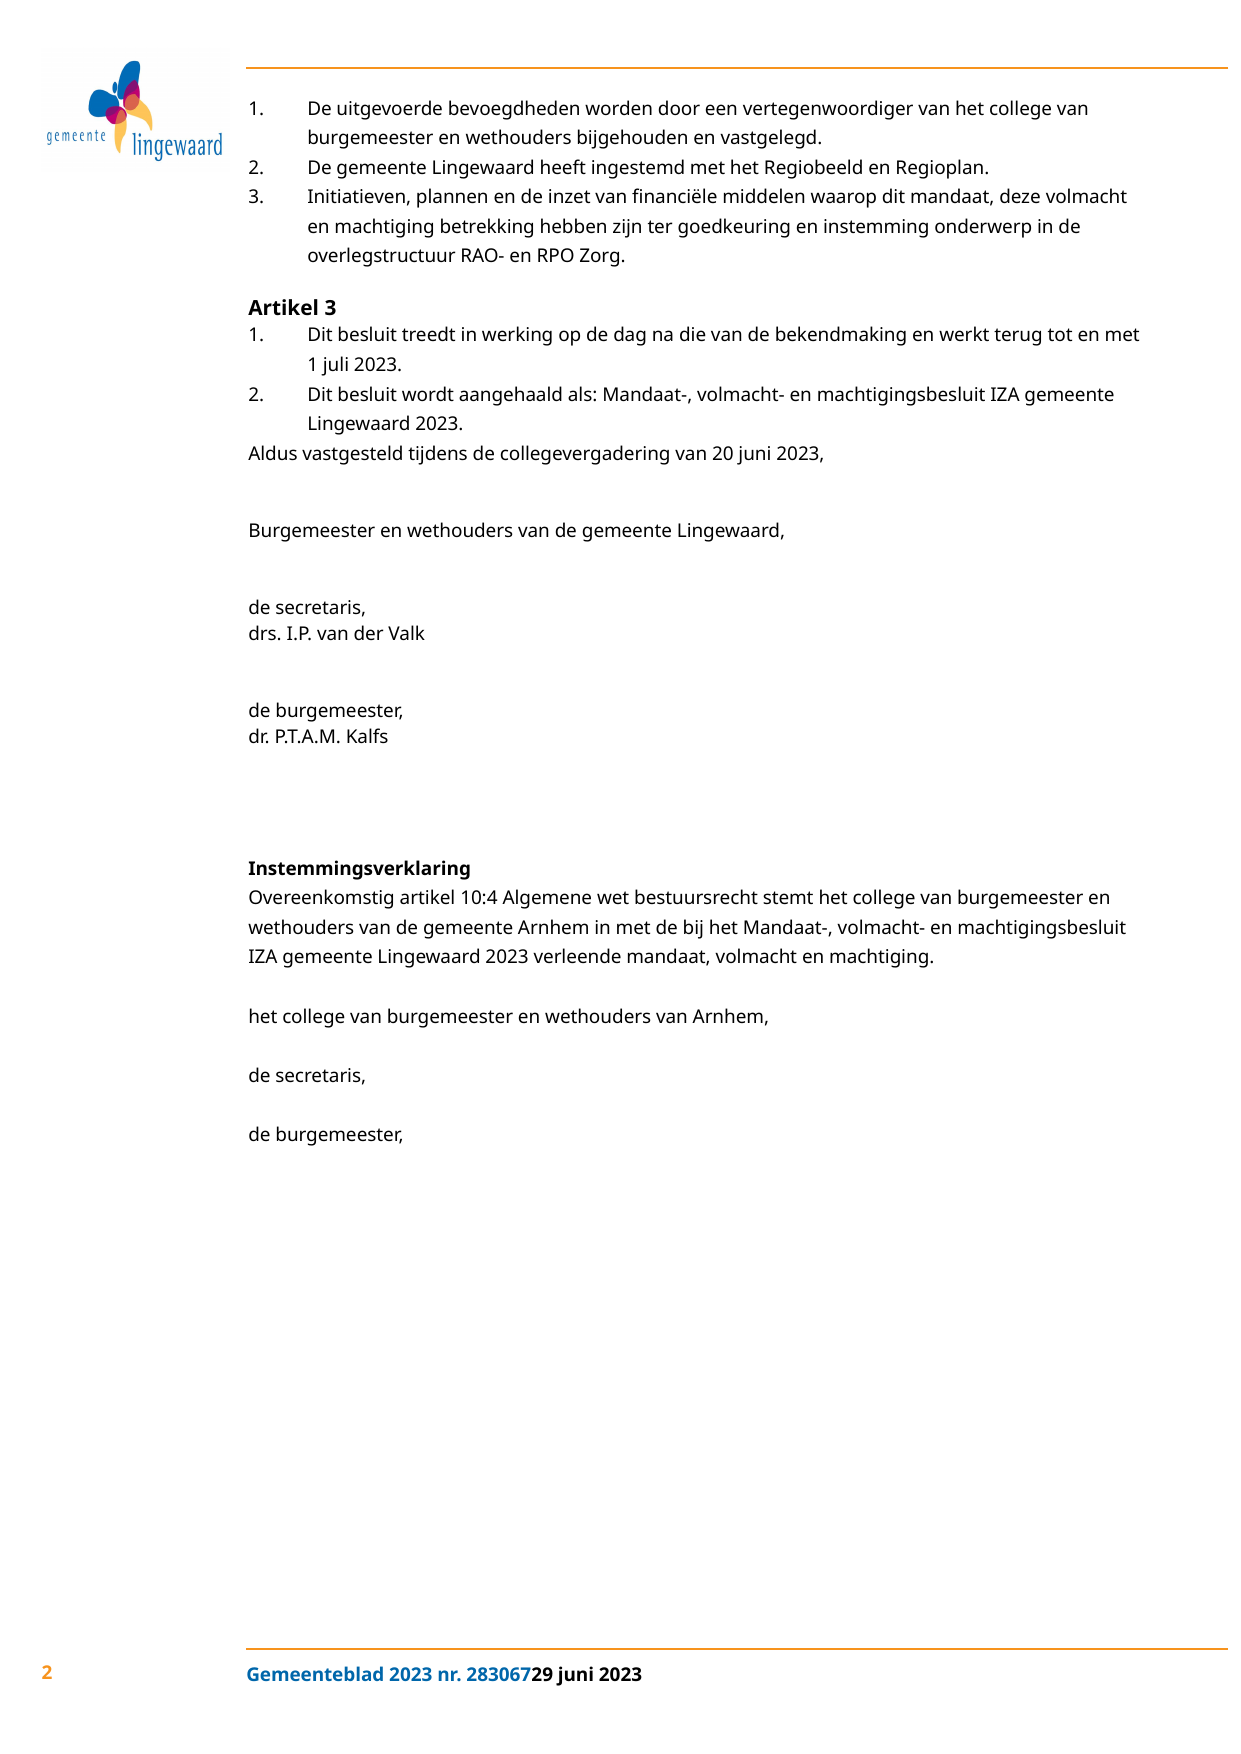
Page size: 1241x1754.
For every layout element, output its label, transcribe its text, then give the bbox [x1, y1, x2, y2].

list De gemeente Lingewaard heeft ingestemd met het Regiobeeld en Regioplan. [248, 154, 1152, 180]
text Instemmingsverklaring [248, 855, 1152, 881]
list De uitgevoerde bevoegdheden worden door een vertegenwoordiger van het college van burgemeester en wethouders bijgehouden en vastgelegd. [248, 95, 1152, 150]
list Initiatieven, plannen en de inzet van financiële middelen waarop dit mandaat, deze volmacht en machtiging betrekking hebben zijn ter goedkeuring en instemming onderwerp in de overlegstructuur RAO- en RPO Zorg. [248, 183, 1152, 268]
list Dit besluit treedt in werking op de dag na die van de bekendmaking en werkt terug tot en met 1 juli 2023. [248, 322, 1152, 377]
text de burgemeester, [248, 1121, 1152, 1147]
text Artikel 3 [248, 293, 1152, 322]
text Overeenkomstig artikel 10:4 Algemene wet bestuursrecht stemt het college van burgemeester en wethouders van de gemeente Arnhem in met de bij het Mandaat-, volmacht- en machtigingsbesluit IZA gemeente Lingewaard 2023 verleende mandaat, volmacht en machtiging. [248, 884, 1152, 969]
text drs. I.P. van der Valk [248, 620, 1152, 646]
text dr. P.T.A.M. Kalfs [248, 723, 1152, 749]
text de burgemeester, [248, 697, 1152, 723]
text het college van burgemeester en wethouders van Arnhem, [248, 1003, 1152, 1029]
text de secretaris, [248, 1062, 1152, 1088]
list Dit besluit wordt aangehaald als: Mandaat-, volmacht- en machtigingsbesluit IZA gemeente Lingewaard 2023. [248, 381, 1152, 436]
picture [41, 47, 231, 172]
text Burgemeester en wethouders van de gemeente Lingewaard, [248, 517, 1152, 543]
text Aldus vastgesteld tijdens de collegevergadering van 20 juni 2023, [248, 440, 1152, 466]
text de secretaris, [248, 594, 1152, 620]
